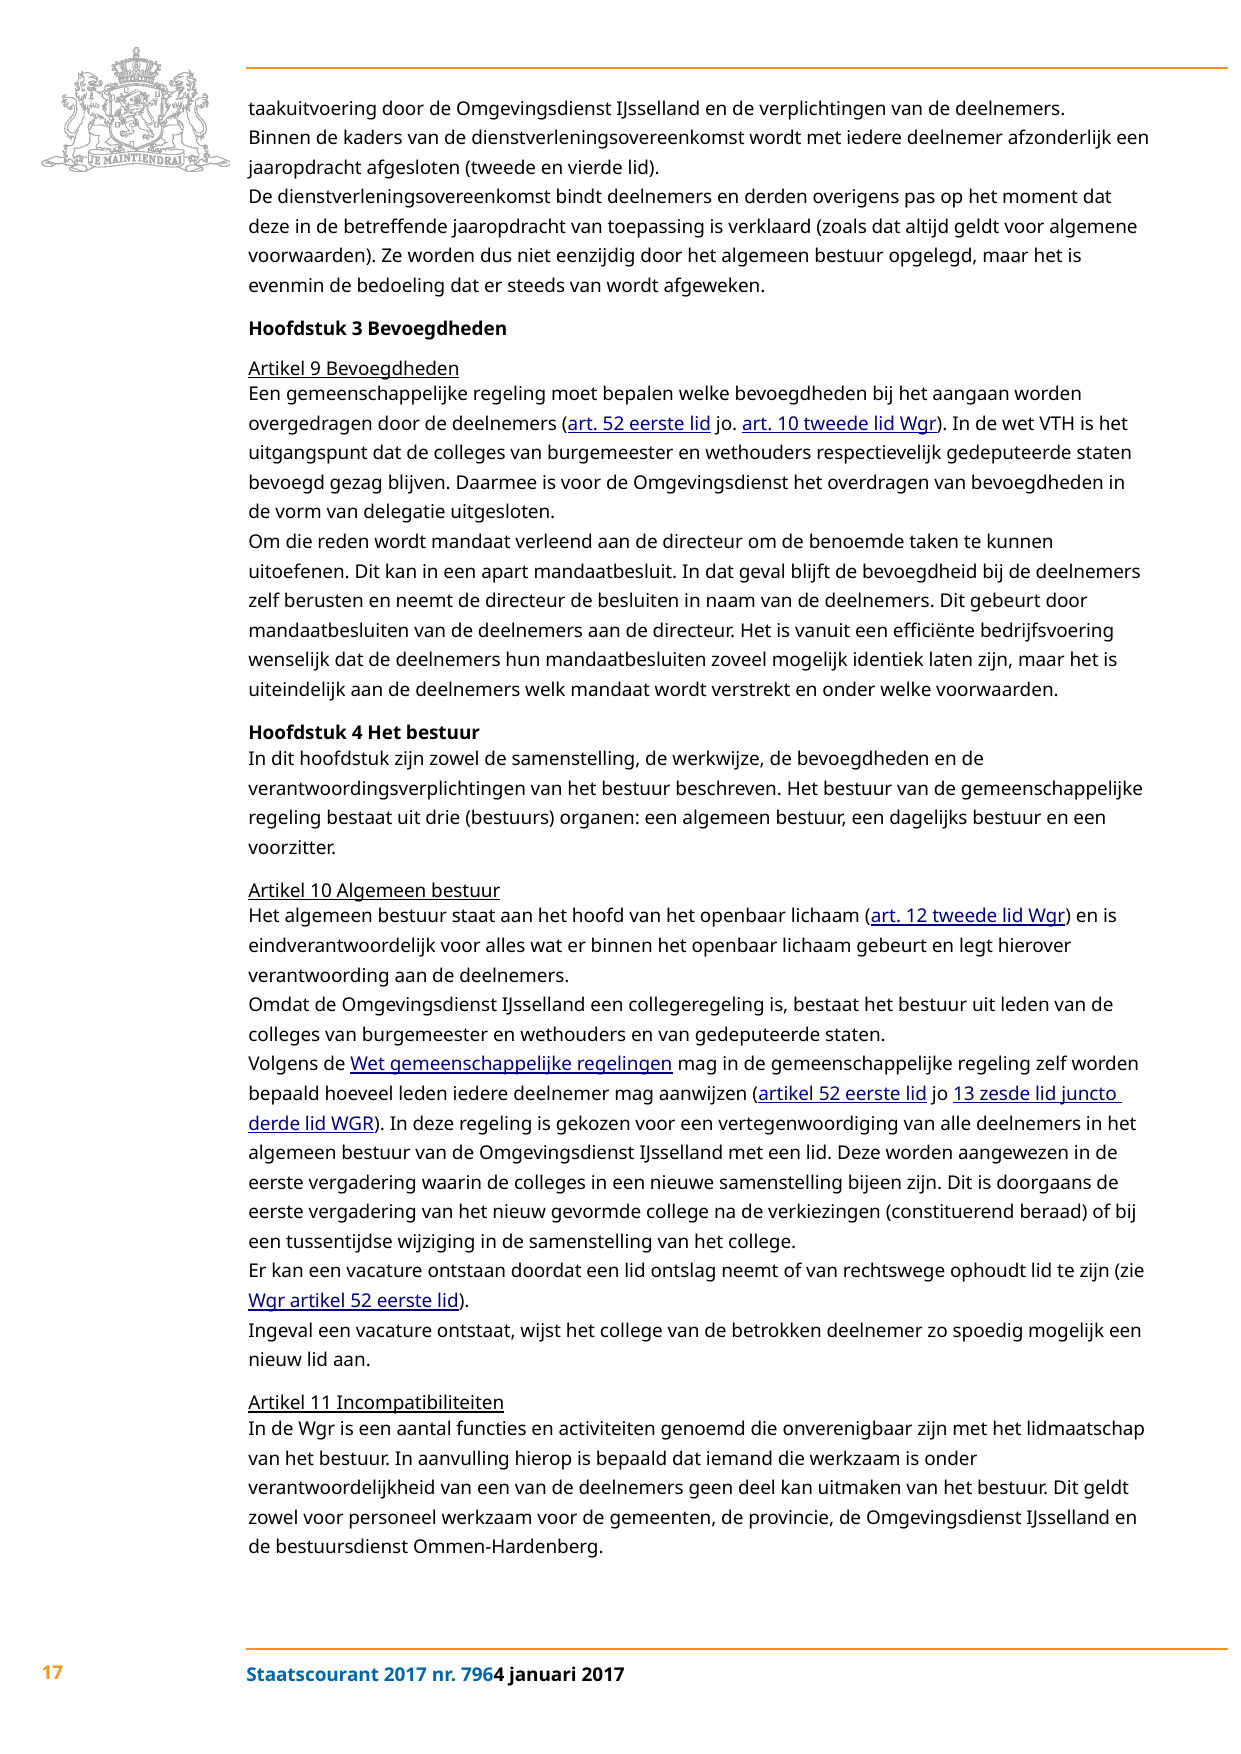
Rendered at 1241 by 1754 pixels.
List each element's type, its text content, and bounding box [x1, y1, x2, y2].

text Artikel 9 Bevoegdheden [248, 355, 1152, 380]
text Binnen de kaders van de dienstverleningsovereenkomst wordt met iedere deelnemer afzonderlijk een jaaropdracht afgesloten (tweede en vierde lid). [248, 124, 1152, 180]
text In dit hoofdstuk zijn zowel de samenstelling, de werkwijze, de bevoegdheden en de verantwoordingsverplichtingen van het bestuur beschreven. Het bestuur van de gemeenschappelijke regeling bestaat uit drie (bestuurs) organen: een algemeen bestuur, een dagelijks bestuur en een voorzitter. [248, 745, 1152, 859]
text Het algemeen bestuur staat aan het hoofd van het openbaar lichaam (art. 12 tweede lid Wgr) en is eindverantwoordelijk voor alles wat er binnen het openbaar lichaam gebeurt en legt hierover verantwoording aan de deelnemers. [248, 903, 1152, 988]
text taakuitvoering door de Omgevingsdienst IJsselland en de verplichtingen van de deelnemers. [248, 95, 1152, 121]
text Een gemeenschappelijke regeling moet bepalen welke bevoegdheden bij het aangaan worden overgedragen door de deelnemers (art. 52 eerste lid jo. art. 10 tweede lid Wgr). In de wet VTH is het uitgangspunt dat de colleges van burgemeester en wethouders respectievelijk gedeputeerde staten bevoegd gezag blijven. Daarmee is voor de Omgevingsdienst het overdragen van bevoegdheden in de vorm van delegatie uitgesloten. [248, 380, 1152, 524]
text Om die reden wordt mandaat verleend aan de directeur om de benoemde taken te kunnen uitoefenen. Dit kan in een apart mandaatbesluit. In dat geval blijft de bevoegdheid bij de deelnemers zelf berusten en neemt de directeur de besluiten in naam van de deelnemers. Dit gebeurt door mandaatbesluiten van de deelnemers aan de directeur. Het is vanuit een efficiënte bedrijfsvoering wenselijk dat de deelnemers hun mandaatbesluiten zoveel mogelijk identiek laten zijn, maar het is uiteindelijk aan de deelnemers welk mandaat wordt verstrekt en onder welke voorwaarden. [248, 528, 1152, 702]
text In de Wgr is een aantal functies en activiteiten genoemd die onverenigbaar zijn met het lidmaatschap van het bestuur. In aanvulling hierop is bepaald dat iemand die werkzaam is onder verantwoordelijkheid van een van de deelnemers geen deel kan uitmaken van het bestuur. Dit geldt zowel voor personeel werkzaam voor de gemeenten, de provincie, de Omgevingsdienst IJsselland en de bestuursdienst Ommen-Hardenberg. [248, 1415, 1152, 1559]
text Artikel 10 Algemeen bestuur [248, 877, 1152, 903]
text Hoofdstuk 4 Het bestuur [248, 719, 1152, 745]
text Artikel 11 Incompatibiliteiten [248, 1389, 1152, 1415]
text Ingeval een vacature ontstaat, wijst het college van de betrokken deelnemer zo spoedig mogelijk een nieuw lid aan. [248, 1317, 1152, 1372]
picture [41, 47, 231, 172]
text Hoofdstuk 3 Bevoegdheden [248, 315, 1152, 341]
text Omdat de Omgevingsdienst IJsselland een collegeregeling is, bestaat het bestuur uit leden van de colleges van burgemeester en wethouders en van gedeputeerde staten. [248, 991, 1152, 1047]
text De dienstverleningsovereenkomst bindt deelnemers en derden overigens pas op het moment dat deze in de betreffende jaaropdracht van toepassing is verklaard (zoals dat altijd geldt voor algemene voorwaarden). Ze worden dus niet eenzijdig door het algemeen bestuur opgelegd, maar het is evenmin de bedoeling dat er steeds van wordt afgeweken. [248, 183, 1152, 298]
text Volgens de Wet gemeenschappelijke regelingen mag in de gemeenschappelijke regeling zelf worden bepaald hoeveel leden iedere deelnemer mag aanwijzen (artikel 52 eerste lid jo 13 zesde lid juncto derde lid WGR). In deze regeling is gekozen voor een vertegenwoordiging van alle deelnemers in het algemeen bestuur van de Omgevingsdienst IJsselland met een lid. Deze worden aangewezen in de eerste vergadering waarin de colleges in een nieuwe samenstelling bijeen zijn. Dit is doorgaans de eerste vergadering van het nieuw gevormde college na de verkiezingen (constituerend beraad) of bij een tussentijdse wijziging in de samenstelling van het college. [248, 1051, 1152, 1254]
text Er kan een vacature ontstaan doordat een lid ontslag neemt of van rechtswege ophoudt lid te zijn (zie Wgr artikel 52 eerste lid). [248, 1258, 1152, 1313]
